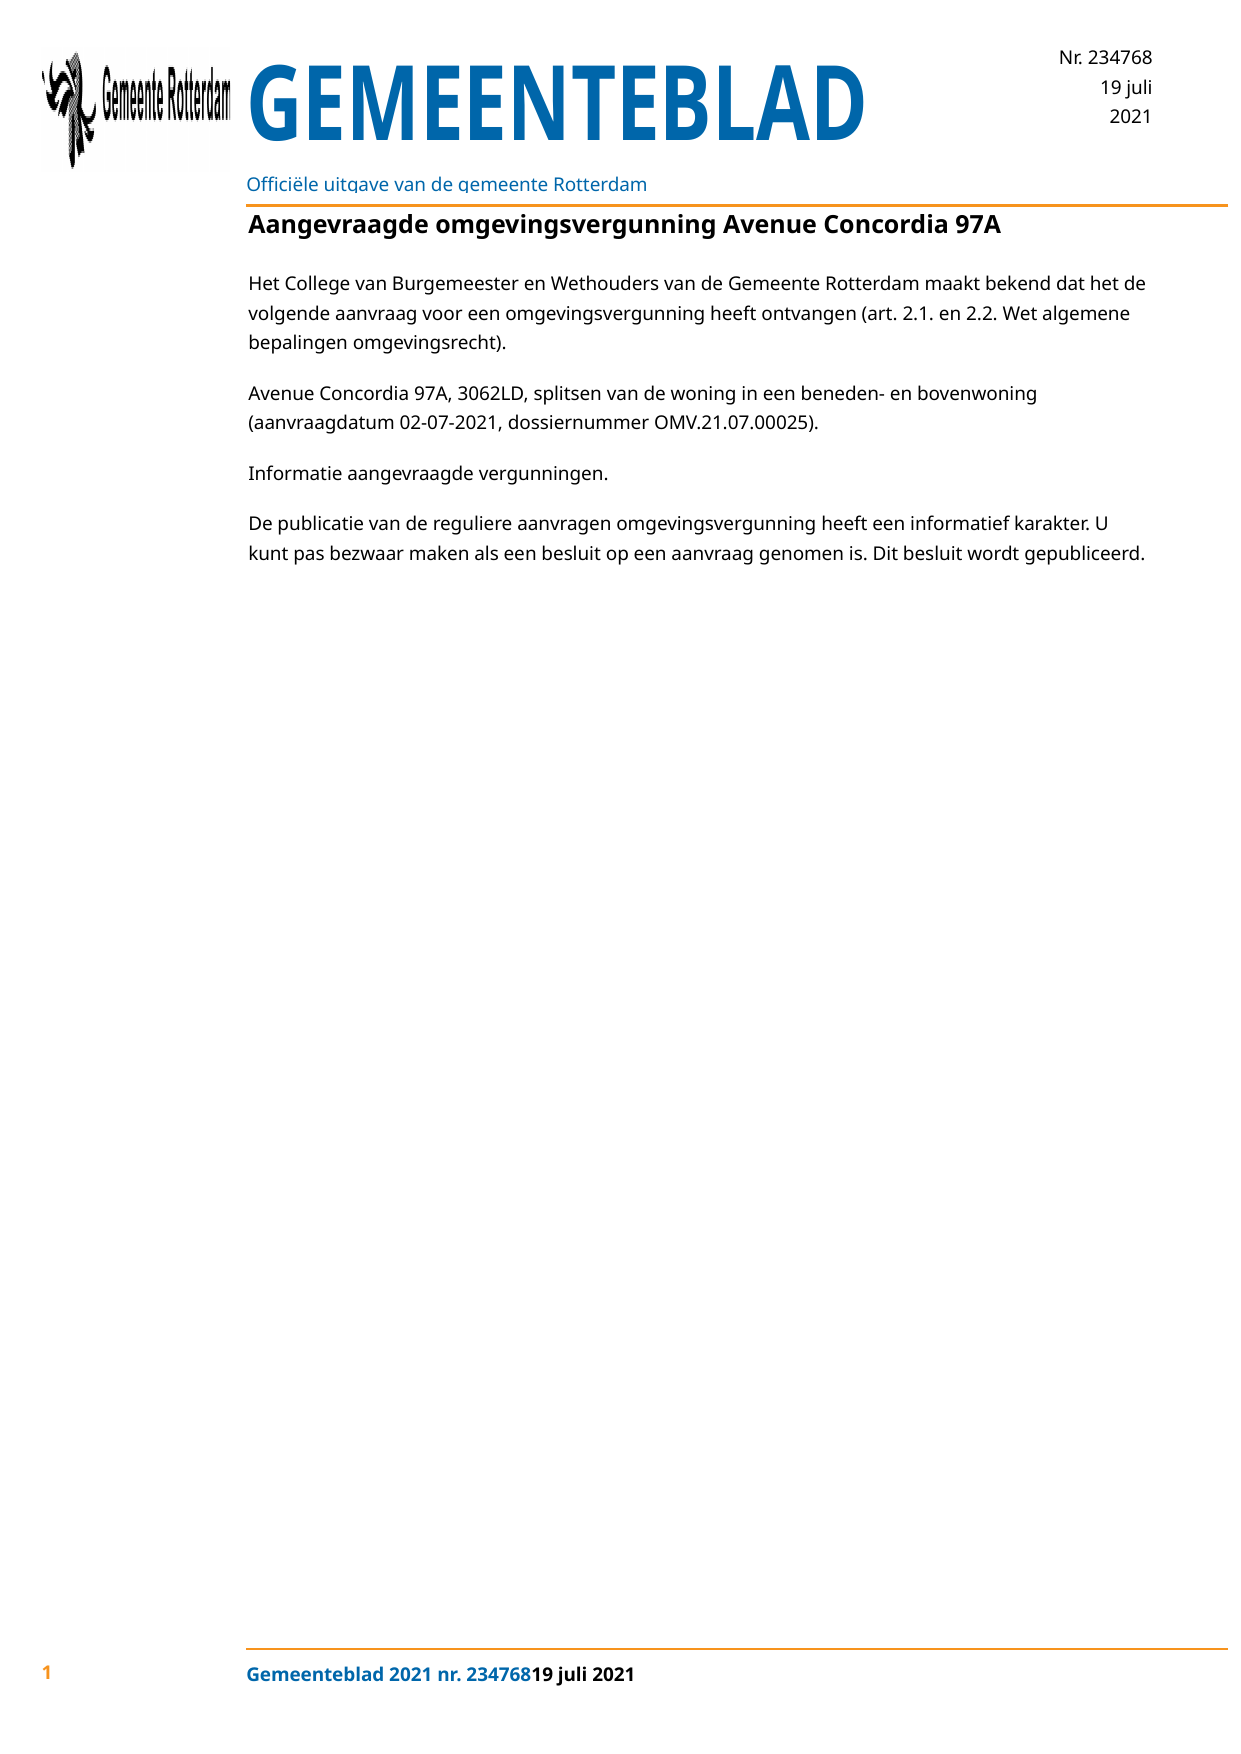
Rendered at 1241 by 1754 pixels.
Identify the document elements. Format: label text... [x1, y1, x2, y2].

text De publicatie van de reguliere aanvragen omgevingsvergunning heeft een informatief karakter. U kunt pas bezwaar maken als een besluit op een aanvraag genomen is. Dit besluit wordt gepubliceerd. [248, 510, 1152, 566]
picture [41, 47, 231, 172]
text Aangevraagde omgevingsvergunning Avenue Concordia 97A [248, 207, 1152, 241]
text Informatie aangevraagde vergunningen. [248, 460, 1152, 486]
text Avenue Concordia 97A, 3062LD, splitsen van de woning in een beneden- en bovenwoning (aanvraagdatum 02-07-2021, dossiernummer OMV.21.07.00025). [248, 380, 1152, 435]
text Het College van Burgemeester en Wethouders van de Gemeente Rotterdam maakt bekend dat het de volgende aanvraag voor een omgevingsvergunning heeft ontvangen (art. 2.1. en 2.2. Wet algemene bepalingen omgevingsrecht). [248, 270, 1152, 355]
